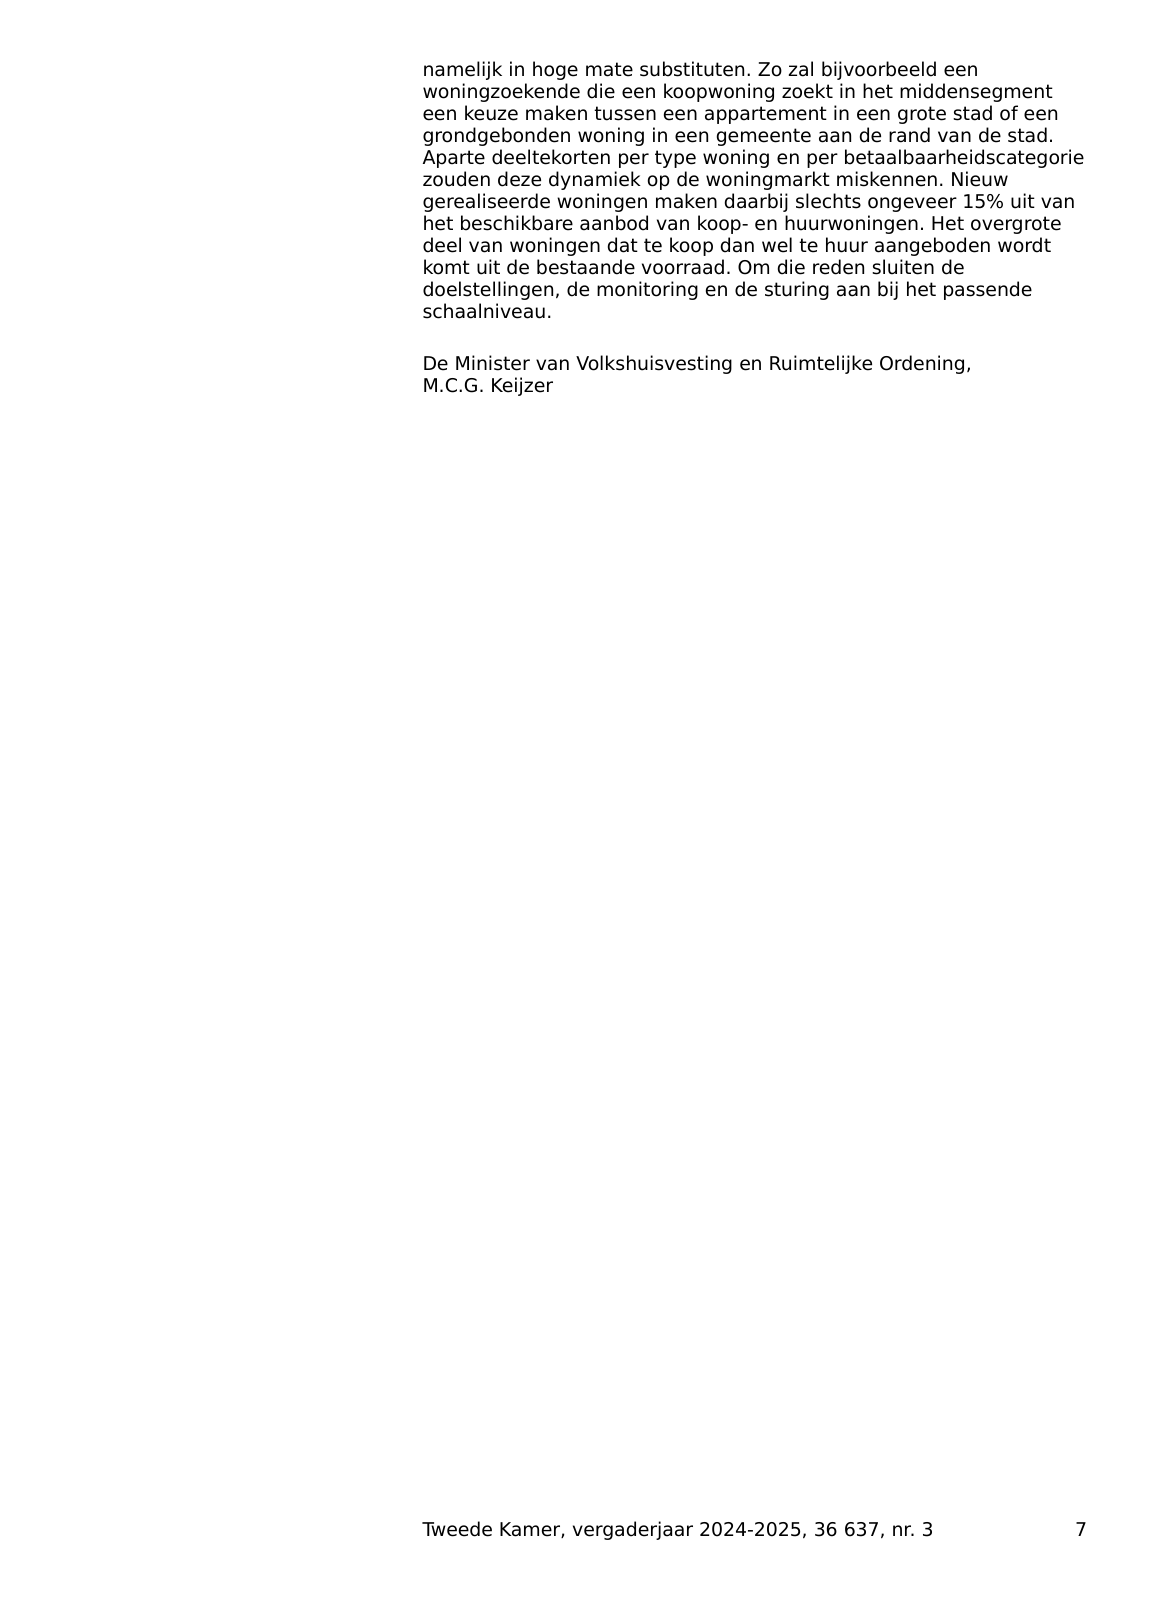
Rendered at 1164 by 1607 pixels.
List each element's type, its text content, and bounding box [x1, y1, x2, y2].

text namelijk in hoge mate substituten. Zo zal bijvoorbeeld een woningzoekende die een koopwoning zoekt in het middensegment een keuze maken tussen een appartement in een grote stad of een grondgebonden woning in een gemeente aan de rand van de stad. Aparte deeltekorten per type woning en per betaalbaarheidscategorie zouden deze dynamiek op de woningmarkt miskennen. Nieuw gerealiseerde woningen maken daarbij slechts ongeveer 15% uit van het beschikbare aanbod van koop- en huurwoningen. Het overgrote deel van woningen dat te koop dan wel te huur aangeboden wordt komt uit de bestaande voorraad. Om die reden sluiten de doelstellingen, de monitoring en de sturing aan bij het passende schaalniveau. [422, 59, 1087, 323]
text De Minister van Volkshuisvesting en Ruimtelijke Ordening, M.C.G. Keijzer [422, 353, 1087, 397]
